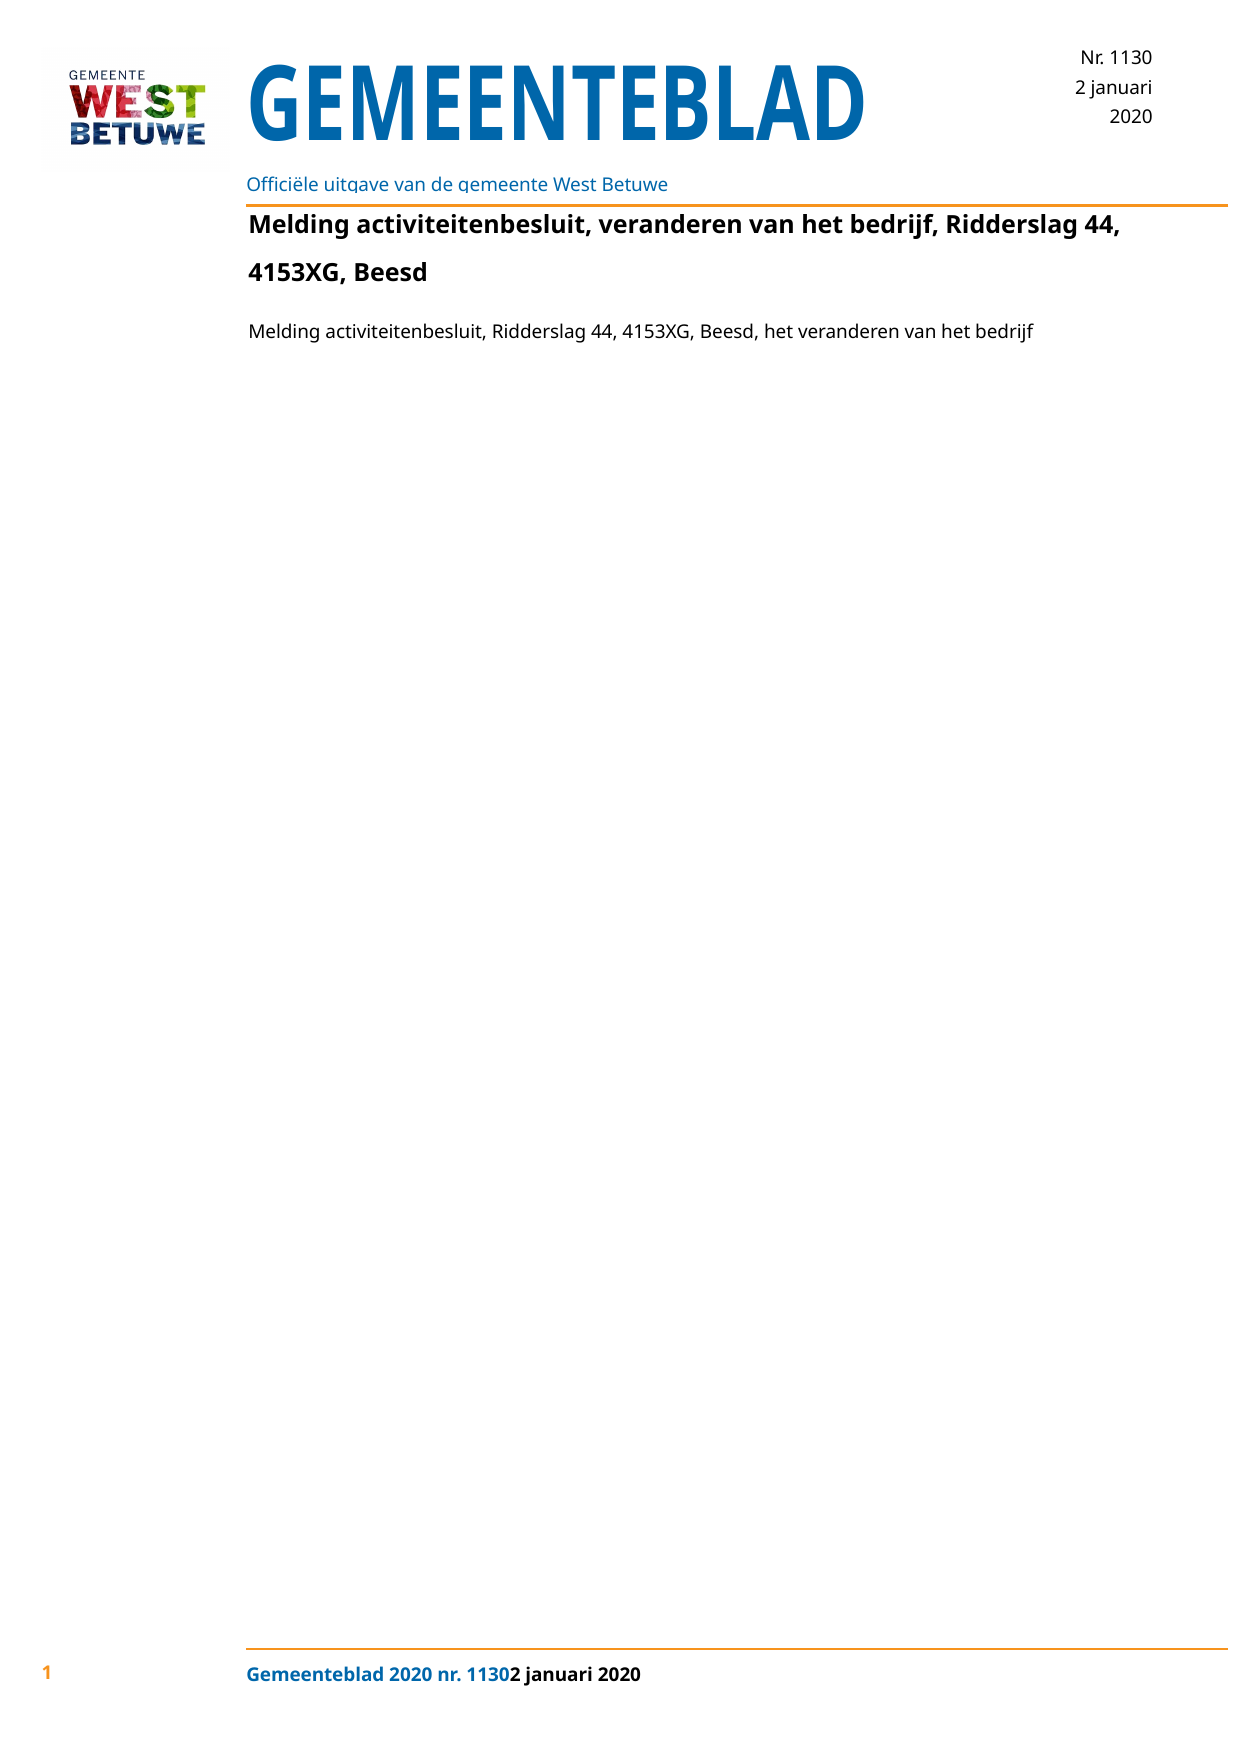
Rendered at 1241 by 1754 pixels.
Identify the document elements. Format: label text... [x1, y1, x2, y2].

text Melding activiteitenbesluit, Ridderslag 44, 4153XG, Beesd, het veranderen van het bedrijf [248, 318, 1152, 344]
text Melding activiteitenbesluit, veranderen van het bedrijf, Ridderslag 44, 4153XG, Beesd [248, 207, 1152, 288]
picture [41, 47, 231, 172]
